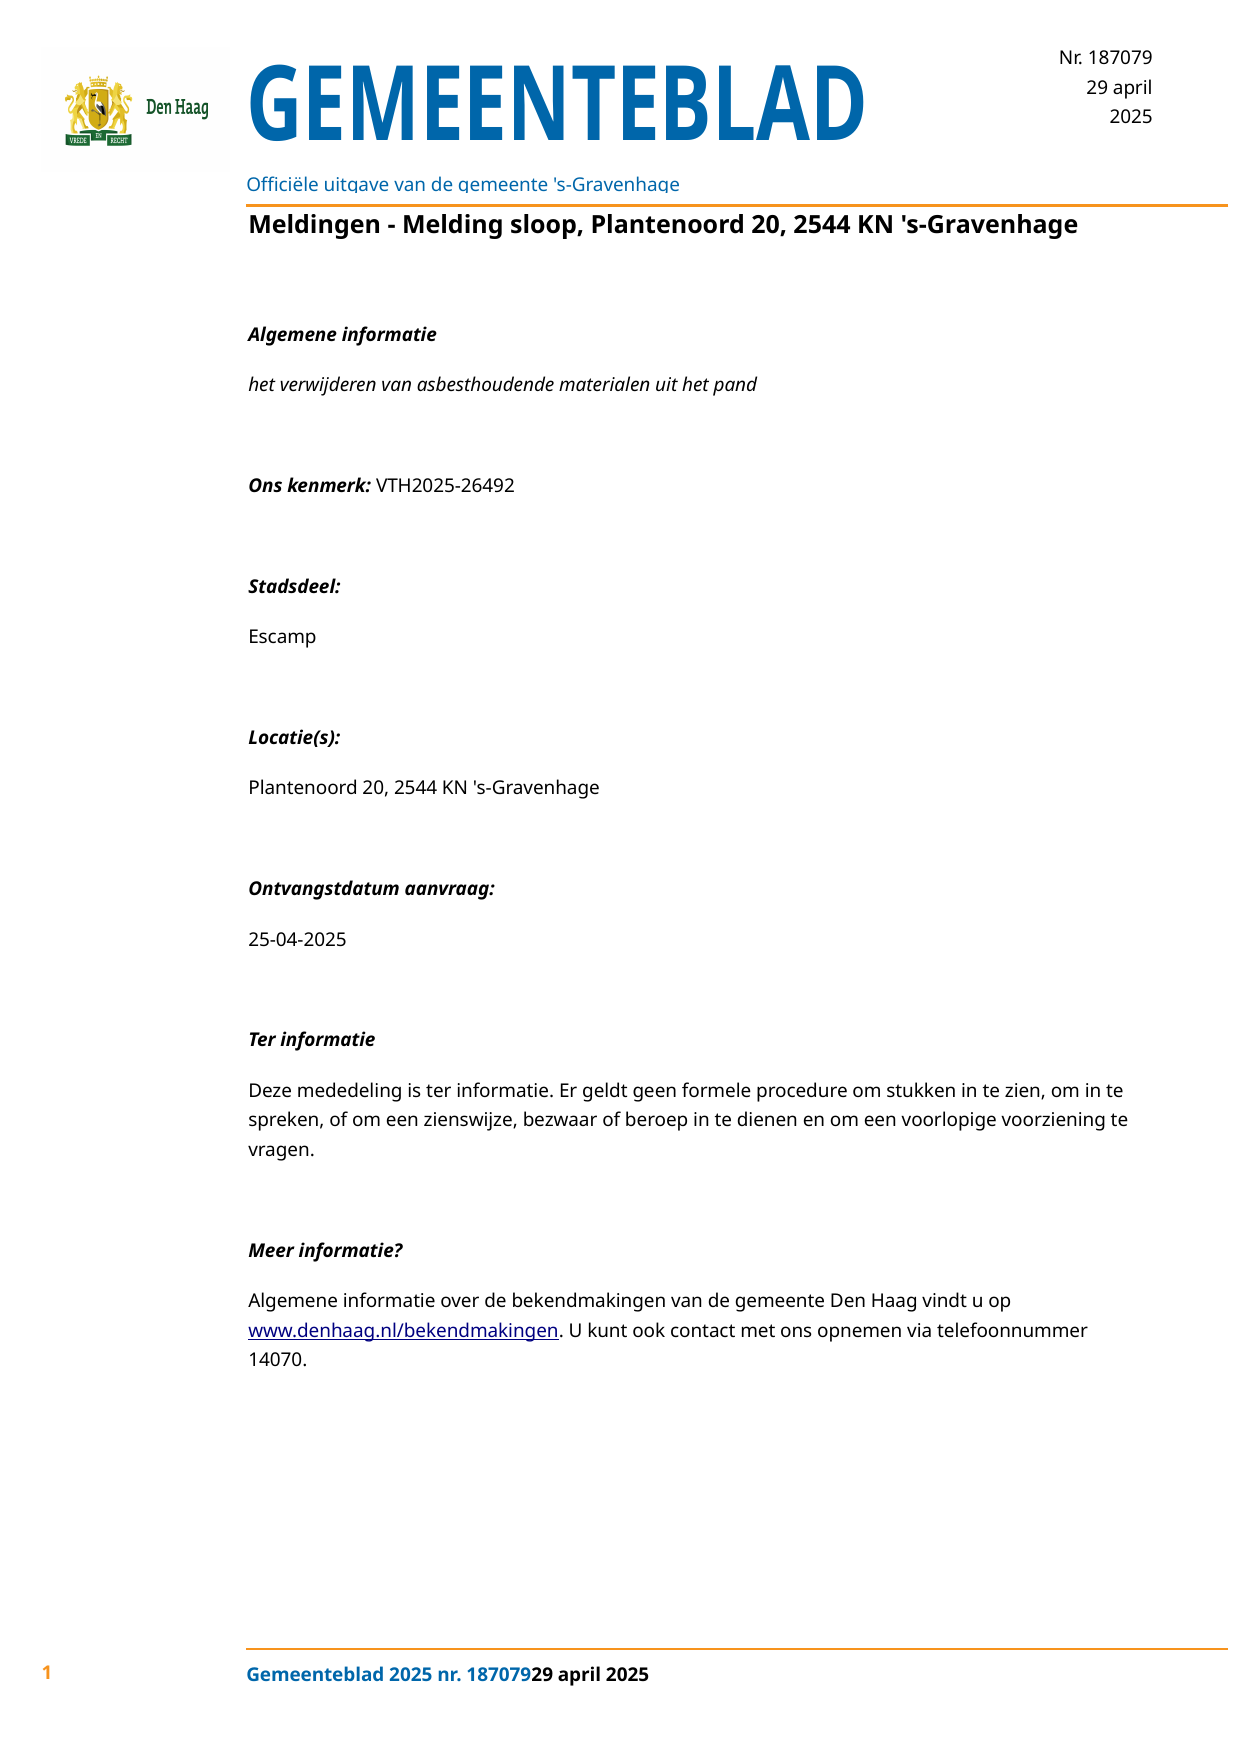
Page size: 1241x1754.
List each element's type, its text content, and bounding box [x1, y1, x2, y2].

text 25-04-2025 [248, 926, 1152, 951]
text Algemene informatie over de bekendmakingen van de gemeente Den Haag vindt u op www.denhaag.nl/bekendmakingen. U kunt ook contact met ons opnemen via telefoonnummer 14070. [248, 1287, 1152, 1372]
text Meldingen - Melding sloop, Plantenoord 20, 2544 KN 's-Gravenhage [248, 207, 1152, 241]
text Escamp [248, 623, 1152, 649]
picture [41, 47, 231, 172]
text Algemene informatie [248, 321, 1152, 346]
text Locatie(s): [248, 724, 1152, 750]
text Plantenoord 20, 2544 KN 's-Gravenhage [248, 774, 1152, 800]
text Stadsdeel: [248, 573, 1152, 598]
text het verwijderen van asbesthoudende materialen uit het pand [248, 371, 1152, 397]
text Deze mededeling is ter informatie. Er geldt geen formele procedure om stukken in te zien, om in te spreken, of om een zienswijze, bezwaar of beroep in te dienen en om een voorlopige voorziening te vragen. [248, 1077, 1152, 1162]
text Ontvangstdatum aanvraag: [248, 875, 1152, 901]
text Meer informatie? [248, 1237, 1152, 1263]
text Ons kenmerk: VTH2025-26492 [248, 472, 1152, 498]
text Ter informatie [248, 1027, 1152, 1052]
